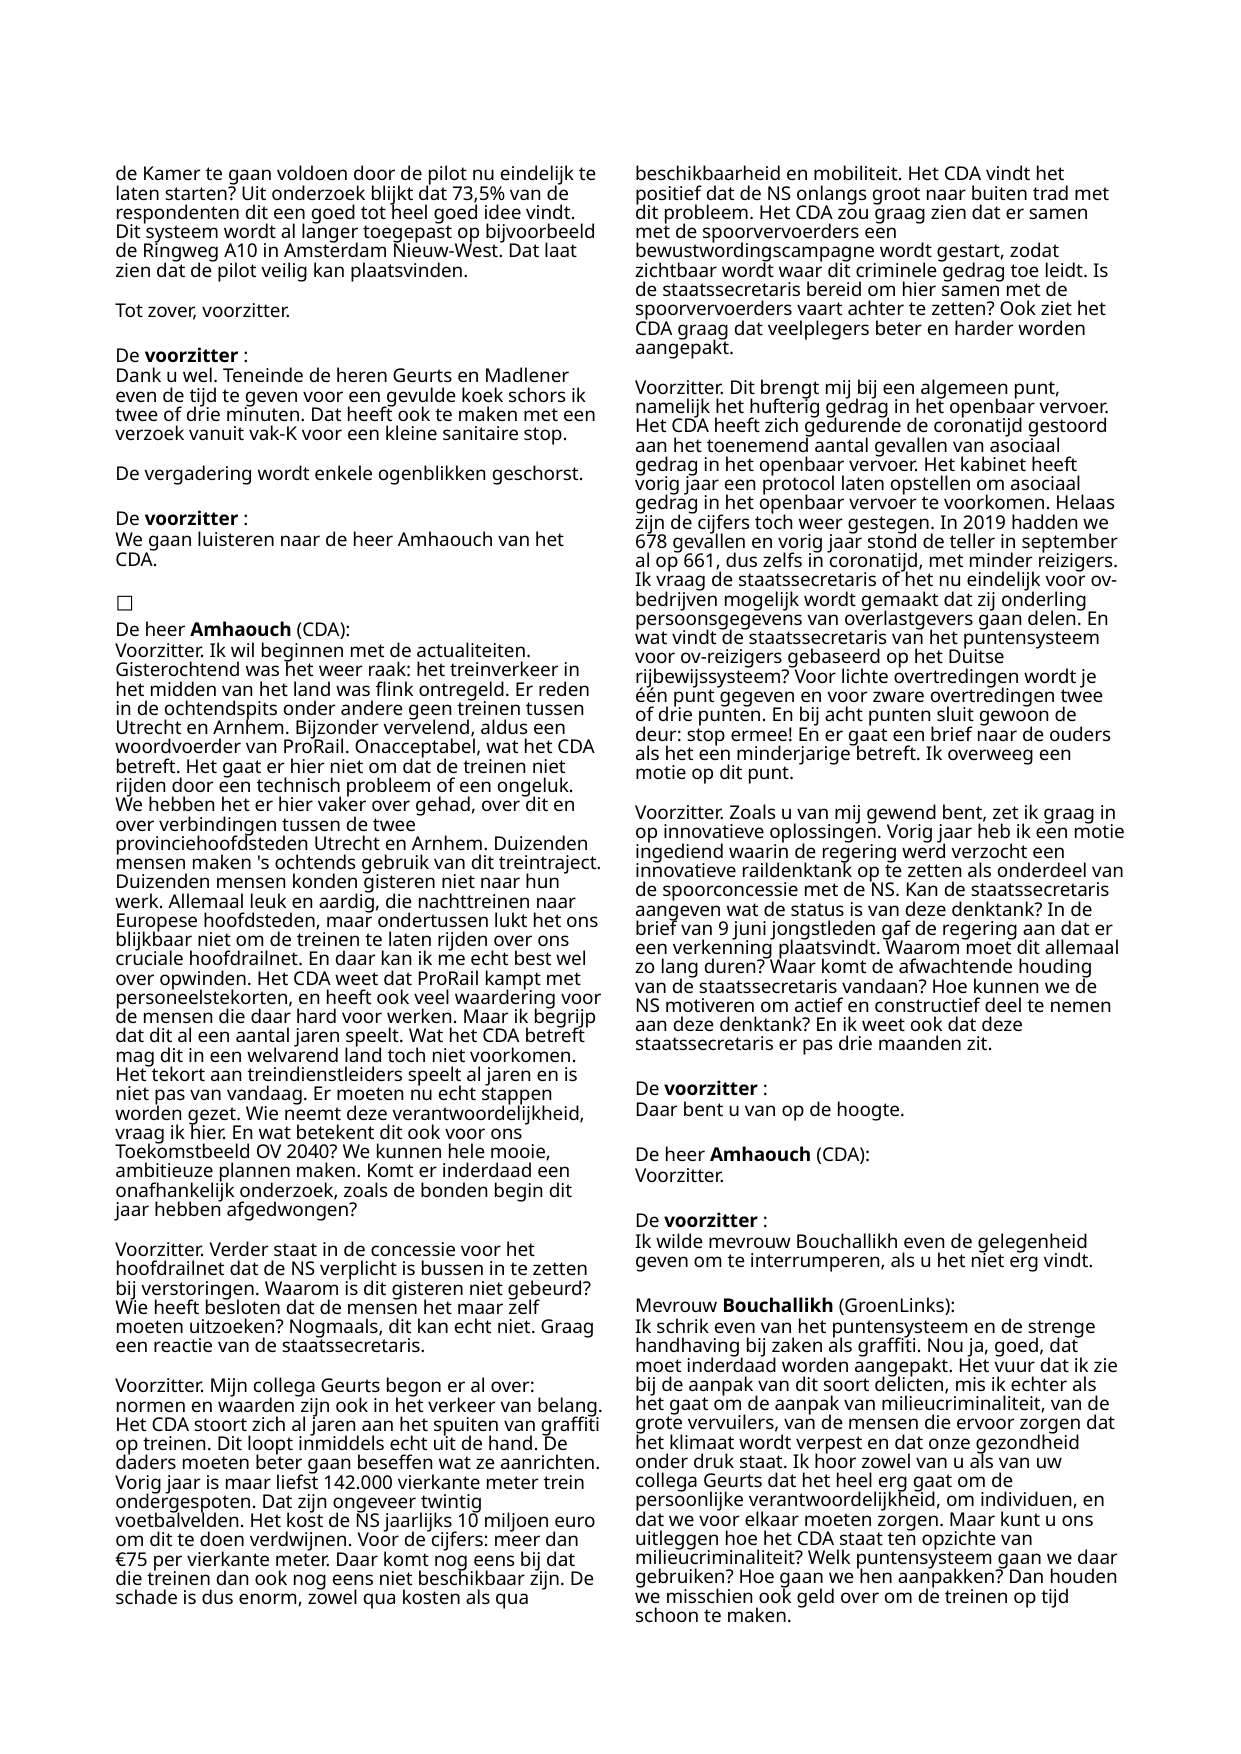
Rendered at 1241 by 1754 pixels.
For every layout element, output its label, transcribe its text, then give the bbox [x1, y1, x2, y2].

text Voorzitter. Dit brengt mij bij een algemeen punt, namelijk het hufterig gedrag in het openbaar vervoer. Het CDA heeft zich gedurende de coronatijd gestoord aan het toenemend aantal gevallen van asociaal gedrag in het openbaar vervoer. Het kabinet heeft vorig jaar een protocol laten opstellen om asociaal gedrag in het openbaar vervoer te voorkomen. Helaas zijn de cijfers toch weer gestegen. In 2019 hadden we 678 gevallen en vorig jaar stond de teller in september al op 661, dus zelfs in coronatijd, met minder reizigers. Ik vraag de staatssecretaris of het nu eindelijk voor ov-bedrijven mogelijk wordt gemaakt dat zij onderling persoonsgegevens van overlastgevers gaan delen. En wat vindt de staatssecretaris van het puntensysteem voor ov-reizigers gebaseerd op het Duitse rijbewijssysteem? Voor lichte overtredingen wordt je één punt gegeven en voor zware overtredingen twee of drie punten. En bij acht punten sluit gewoon de deur: stop ermee! En er gaat een brief naar de ouders als het een minderjarige betreft. Ik overweeg een motie op dit punt. [635, 379, 1125, 783]
text de Kamer te gaan voldoen door de pilot nu eindelijk te laten starten? Uit onderzoek blijkt dat 73,5% van de respondenten dit een goed tot heel goed idee vindt. Dit systeem wordt al langer toegepast op bijvoorbeeld de Ringweg A10 in Amsterdam Nieuw-West. Dat laat zien dat de pilot veilig kan plaatsvinden. [115, 165, 605, 281]
text Daar bent u van op de hoogte. [635, 1101, 1125, 1121]
text De heer Amhaouch (CDA): [635, 1141, 1125, 1167]
text De voorzitter : [635, 1207, 1125, 1233]
text De voorzitter : [115, 506, 605, 531]
text De vergadering wordt enkele ogenblikken geschorst. [115, 465, 605, 485]
text De heer Amhaouch (CDA): [115, 616, 605, 642]
text Voorzitter. Mijn collega Geurts begon er al over: normen en waarden zijn ook in het verkeer van belang. Het CDA stoort zich al jaren aan het spuiten van graffiti op treinen. Dit loopt inmiddels echt uit de hand. De daders moeten beter gaan beseffen wat ze aanrichten. Vorig jaar is maar liefst 142.000 vierkante meter trein ondergespoten. Dat zijn ongeveer twintig voetbalvelden. Het kost de NS jaarlijks 10 miljoen euro om dit te doen verdwijnen. Voor de cijfers: meer dan €75 per vierkante meter. Daar komt nog eens bij dat die treinen dan ook nog eens niet beschikbaar zijn. De schade is dus enorm, zowel qua kosten als qua [115, 1377, 605, 1608]
text We gaan luisteren naar de heer Amhaouch van het CDA. [115, 531, 605, 570]
text beschikbaarheid en mobiliteit. Het CDA vindt het positief dat de NS onlangs groot naar buiten trad met dit probleem. Het CDA zou graag zien dat er samen met de spoorvervoerders een bewustwordingscampagne wordt gestart, zodat zichtbaar wordt waar dit criminele gedrag toe leidt. Is de staatssecretaris bereid om hier samen met de spoorvervoerders vaart achter te zetten? Ook ziet het CDA graag dat veelplegers beter en harder worden aangepakt. [635, 165, 1125, 358]
text Mevrouw Bouchallikh (GroenLinks): [635, 1292, 1125, 1318]
text Ik wilde mevrouw Bouchallikh even de gelegenheid geven om te interrumperen, als u het niet erg vindt. [635, 1233, 1125, 1271]
text Voorzitter. [635, 1167, 1125, 1186]
text Tot zover, voorzitter. [115, 302, 605, 321]
text Ik schrik even van het puntensysteem en de strenge handhaving bij zaken als graffiti. Nou ja, goed, dat moet inderdaad worden aangepakt. Het vuur dat ik zie bij de aanpak van dit soort delicten, mis ik echter als het gaat om de aanpak van milieucriminaliteit, van de grote vervuilers, van de mensen die ervoor zorgen dat het klimaat wordt verpest en dat onze gezondheid onder druk staat. Ik hoor zowel van u als van uw collega Geurts dat het heel erg gaat om de persoonlijke verantwoordelijkheid, om individuen, en dat we voor elkaar moeten zorgen. Maar kunt u ons uitleggen hoe het CDA staat ten opzichte van milieucriminaliteit? Welk puntensysteem gaan we daar gebruiken? Hoe gaan we hen aanpakken? Dan houden we misschien ook geld over om de treinen op tijd schoon te maken. [635, 1318, 1125, 1626]
text Dank u wel. Teneinde de heren Geurts en Madlener even de tijd te geven voor een gevulde koek schors ik twee of drie minuten. Dat heeft ook te maken met een verzoek vanuit vak-K voor een kleine sanitaire stop. [115, 367, 605, 444]
text De voorzitter : [635, 1076, 1125, 1101]
text Voorzitter. Zoals u van mij gewend bent, zet ik graag in op innovatieve oplossingen. Vorig jaar heb ik een motie ingediend waarin de regering werd verzocht een innovatieve raildenktank op te zetten als onderdeel van de spoorconcessie met de NS. Kan de staatssecretaris aangeven wat de status is van deze denktank? In de brief van 9 juni jongstleden gaf de regering aan dat er een verkenning plaatsvindt. Waarom moet dit allemaal zo lang duren? Waar komt de afwachtende houding van de staatssecretaris vandaan? Hoe kunnen we de NS motiveren om actief en constructief deel te nemen aan deze denktank? En ik weet ook dat deze staatssecretaris er pas drie maanden zit. [635, 804, 1125, 1055]
text Voorzitter. Verder staat in de concessie voor het hoofdrailnet dat de NS verplicht is bussen in te zetten bij verstoringen. Waarom is dit gisteren niet gebeurd? Wie heeft besloten dat de mensen het maar zelf moeten uitzoeken? Nogmaals, dit kan echt niet. Graag een reactie van de staatssecretaris. [115, 1241, 605, 1357]
text ⬜ [115, 591, 605, 616]
text De voorzitter : [115, 342, 605, 367]
text Voorzitter. Ik wil beginnen met de actualiteiten. Gisterochtend was het weer raak: het treinverkeer in het midden van het land was flink ontregeld. Er reden in de ochtendspits onder andere geen treinen tussen Utrecht en Arnhem. Bijzonder vervelend, aldus een woordvoerder van ProRail. Onacceptabel, wat het CDA betreft. Het gaat er hier niet om dat de treinen niet rijden door een technisch probleem of een ongeluk. We hebben het er hier vaker over gehad, over dit en over verbindingen tussen de twee provinciehoofdsteden Utrecht en Arnhem. Duizenden mensen maken 's ochtends gebruik van dit treintraject. Duizenden mensen konden gisteren niet naar hun werk. Allemaal leuk en aardig, die nachttreinen naar Europese hoofdsteden, maar ondertussen lukt het ons blijkbaar niet om de treinen te laten rijden over ons cruciale hoofdrailnet. En daar kan ik me echt best wel over opwinden. Het CDA weet dat ProRail kampt met personeelstekorten, en heeft ook veel waardering voor de mensen die daar hard voor werken. Maar ik begrijp dat dit al een aantal jaren speelt. Wat het CDA betreft mag dit in een welvarend land toch niet voorkomen. Het tekort aan treindienstleiders speelt al jaren en is niet pas van vandaag. Er moeten nu echt stappen worden gezet. Wie neemt deze verantwoordelijkheid, vraag ik hier. En wat betekent dit ook voor ons Toekomstbeeld OV 2040? We kunnen hele mooie, ambitieuze plannen maken. Komt er inderdaad een onafhankelijk onderzoek, zoals de bonden begin dit jaar hebben afgedwongen? [115, 642, 605, 1220]
